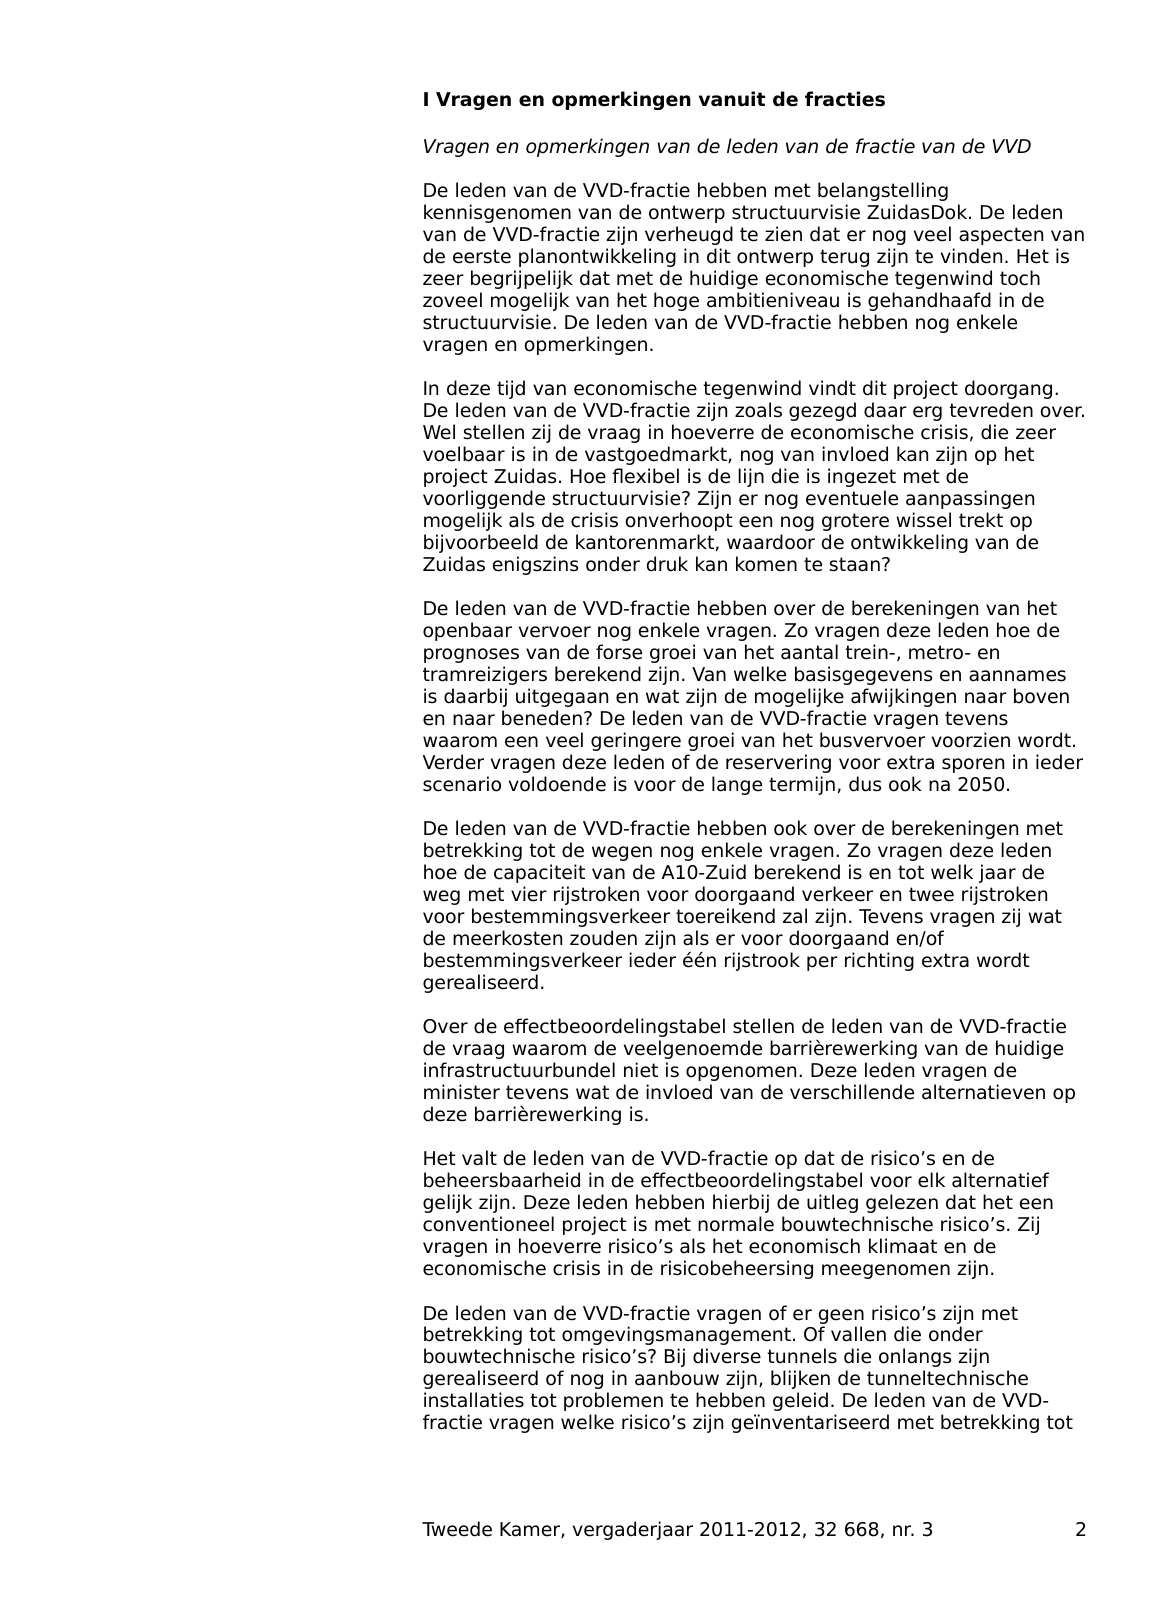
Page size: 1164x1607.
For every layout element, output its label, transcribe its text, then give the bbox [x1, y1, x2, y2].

subtitle I Vragen en opmerkingen vanuit de fracties [422, 89, 1087, 111]
text Het valt de leden van de VVD-fractie op dat de risico’s en de beheersbaarheid in de effectbeoordelingstabel voor elk alternatief gelijk zijn. Deze leden hebben hierbij de uitleg gelezen dat het een conventioneel project is met normale bouwtechnische risico’s. Zij vragen in hoeverre risico’s als het economisch klimaat en de economische crisis in de risicobeheersing meegenomen zijn. [422, 1148, 1087, 1280]
text Over de effectbeoordelingstabel stellen de leden van de VVD-fractie de vraag waarom de veelgenoemde barrièrewerking van de huidige infrastructuurbundel niet is opgenomen. Deze leden vragen de minister tevens wat de invloed van de verschillende alternatieven op deze barrièrewerking is. [422, 1016, 1087, 1126]
text In deze tijd van economische tegenwind vindt dit project doorgang. De leden van de VVD-fractie zijn zoals gezegd daar erg tevreden over. Wel stellen zij de vraag in hoeverre de economische crisis, die zeer voelbaar is in de vastgoedmarkt, nog van invloed kan zijn op het project Zuidas. Hoe flexibel is de lijn die is ingezet met de voorliggende structuurvisie? Zijn er nog eventuele aanpassingen mogelijk als de crisis onverhoopt een nog grotere wissel trekt op bijvoorbeeld de kantorenmarkt, waardoor de ontwikkeling van de Zuidas enigszins onder druk kan komen te staan? [422, 378, 1087, 576]
text De leden van de VVD-fractie vragen of er geen risico’s zijn met betrekking tot omgevingsmanagement. Of vallen die onder bouwtechnische risico’s? Bij diverse tunnels die onlangs zijn gerealiseerd of nog in aanbouw zijn, blijken de tunneltechnische installaties tot problemen te hebben geleid. De leden van de VVD-fractie vragen welke risico’s zijn geïnventariseerd met betrekking tot [422, 1302, 1087, 1434]
subtitle Vragen en opmerkingen van de leden van de fractie van de VVD [422, 136, 1087, 158]
text De leden van de VVD-fractie hebben ook over de berekeningen met betrekking tot de wegen nog enkele vragen. Zo vragen deze leden hoe de capaciteit van de A10-Zuid berekend is en tot welk jaar de weg met vier rijstroken voor doorgaand verkeer en twee rijstroken voor bestemmingsverkeer toereikend zal zijn. Tevens vragen zij wat de meerkosten zouden zijn als er voor doorgaand en/of bestemmingsverkeer ieder één rijstrook per richting extra wordt gerealiseerd. [422, 818, 1087, 994]
text De leden van de VVD-fractie hebben over de berekeningen van het openbaar vervoer nog enkele vragen. Zo vragen deze leden hoe de prognoses van de forse groei van het aantal trein-, metro- en tramreizigers berekend zijn. Van welke basisgegevens en aannames is daarbij uitgegaan en wat zijn de mogelijke afwijkingen naar boven en naar beneden? De leden van de VVD-fractie vragen tevens waarom een veel geringere groei van het busvervoer voorzien wordt. Verder vragen deze leden of de reservering voor extra sporen in ieder scenario voldoende is voor de lange termijn, dus ook na 2050. [422, 598, 1087, 796]
text De leden van de VVD-fractie hebben met belangstelling kennisgenomen van de ontwerp structuurvisie ZuidasDok. De leden van de VVD-fractie zijn verheugd te zien dat er nog veel aspecten van de eerste planontwikkeling in dit ontwerp terug zijn te vinden. Het is zeer begrijpelijk dat met de huidige economische tegenwind toch zoveel mogelijk van het hoge ambitieniveau is gehandhaafd in de structuurvisie. De leden van de VVD-fractie hebben nog enkele vragen en opmerkingen. [422, 180, 1087, 356]
